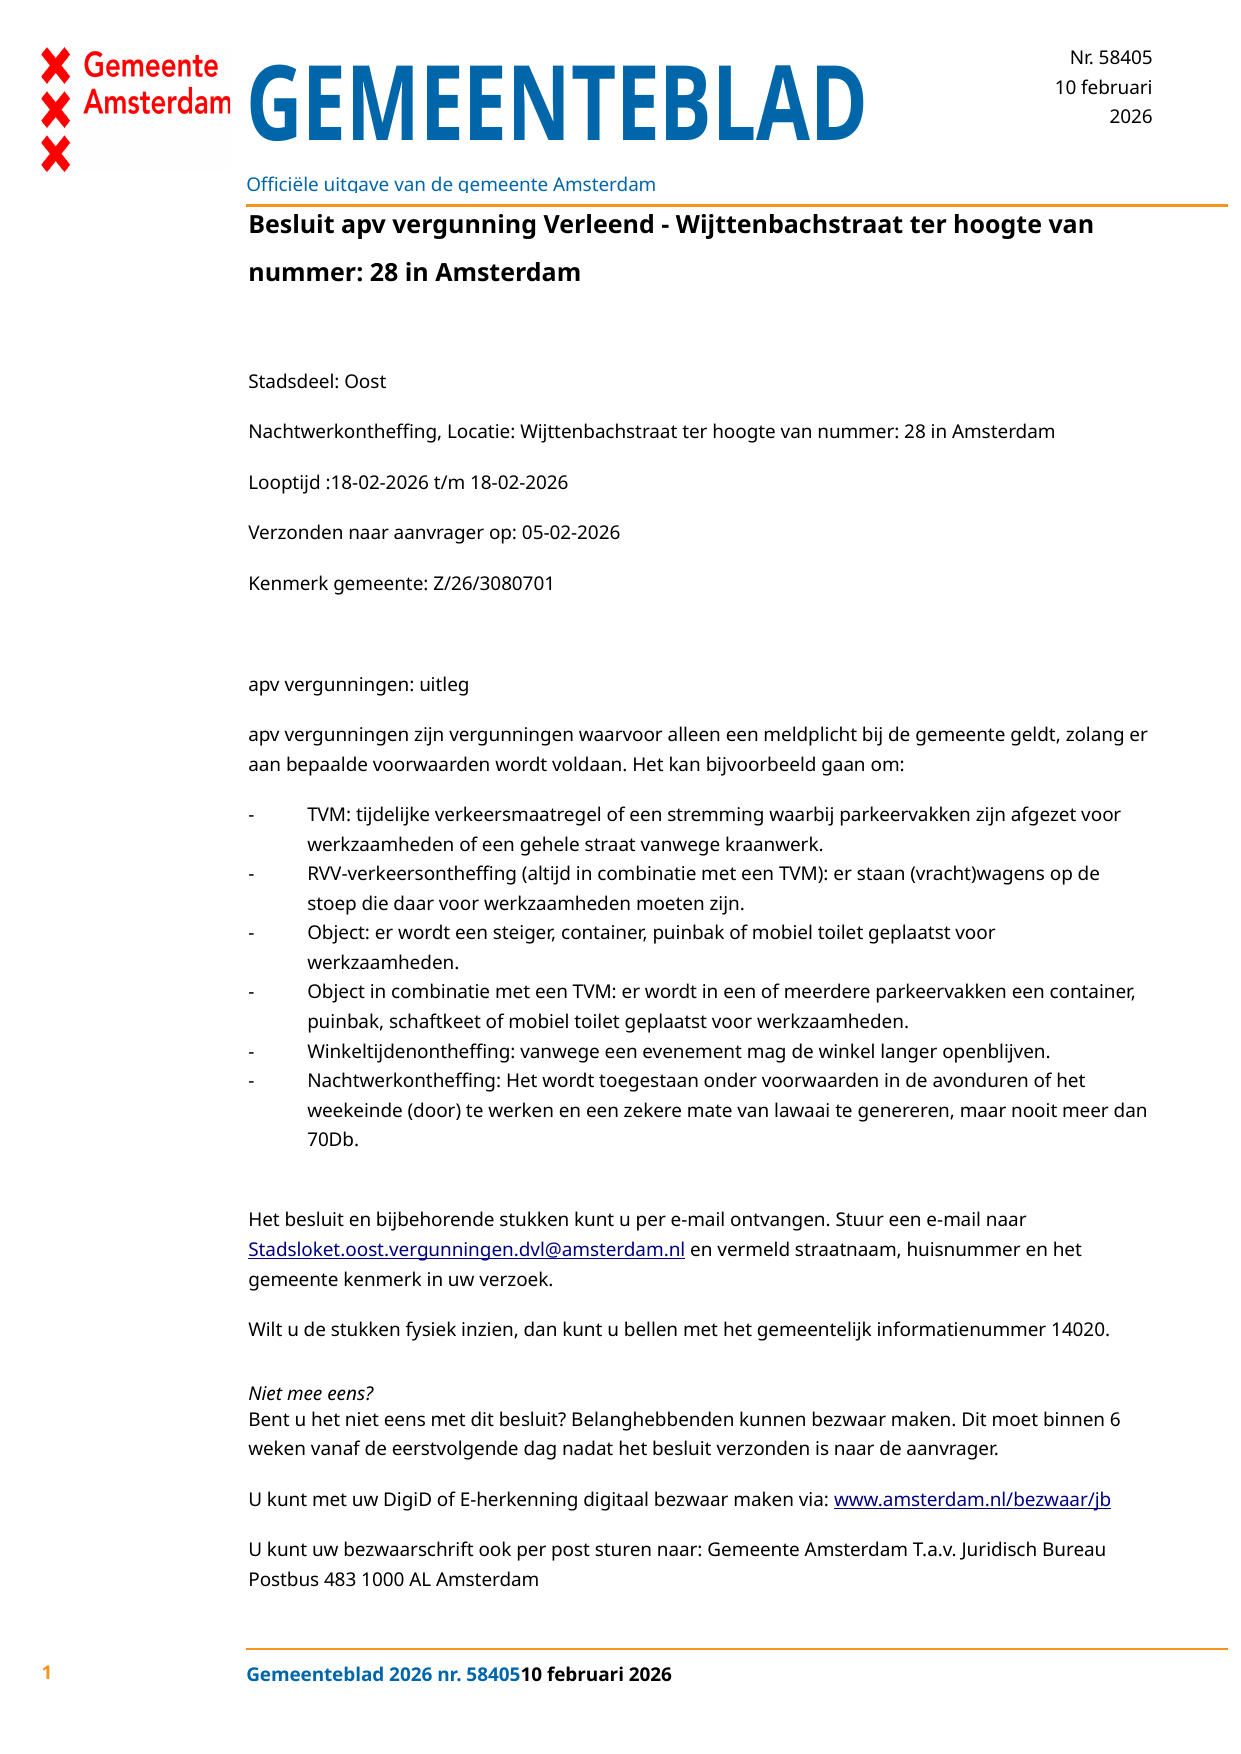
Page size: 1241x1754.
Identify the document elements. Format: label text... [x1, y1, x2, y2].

text U kunt met uw DigiD of E-herkenning digitaal bezwaar maken via: www.amsterdam.nl/bezwaar/jb [248, 1486, 1152, 1512]
text Verzonden naar aanvrager op: 05-02-2026 [248, 519, 1152, 545]
text Niet mee eens? [248, 1380, 1152, 1406]
text Besluit apv vergunning Verleend - Wijttenbachstraat ter hoogte van nummer: 28 in Amsterdam [248, 207, 1152, 288]
list Object in combinatie met een TVM: er wordt in een of meerdere parkeervakken een container, puinbak, schaftkeet of mobiel toilet geplaatst voor werkzaamheden. [248, 979, 1152, 1034]
list Object: er wordt een steiger, container, puinbak of mobiel toilet geplaatst voor werkzaamheden. [248, 919, 1152, 975]
text U kunt uw bezwaarschrift ook per post sturen naar: Gemeente Amsterdam T.a.v. Juridisch Bureau Postbus 483 1000 AL Amsterdam [248, 1536, 1152, 1592]
text Looptijd :18-02-2026 t/m 18-02-2026 [248, 469, 1152, 495]
list TVM: tijdelijke verkeersmaatregel of een stremming waarbij parkeervakken zijn afgezet voor werkzaamheden of een gehele straat vanwege kraanwerk. [248, 801, 1152, 857]
text Wilt u de stukken fysiek inzien, dan kunt u bellen met het gemeentelijk informatienummer 14020. [248, 1316, 1152, 1342]
text Bent u het niet eens met dit besluit? Belanghebbenden kunnen bezwaar maken. Dit moet binnen 6 weken vanaf de eerstvolgende dag nadat het besluit verzonden is naar de aanvrager. [248, 1406, 1152, 1461]
list Winkeltijdenontheffing: vanwege een evenement mag de winkel langer openblijven. [248, 1038, 1152, 1064]
text Kenmerk gemeente: Z/26/3080701 [248, 570, 1152, 596]
text apv vergunningen zijn vergunningen waarvoor alleen een meldplicht bij de gemeente geldt, zolang er aan bepaalde voorwaarden wordt voldaan. Het kan bijvoorbeeld gaan om: [248, 721, 1152, 777]
text Nachtwerkontheffing, Locatie: Wijttenbachstraat ter hoogte van nummer: 28 in Amsterdam [248, 419, 1152, 444]
text Stadsdeel: Oost [248, 368, 1152, 394]
list RVV-verkeersontheffing (altijd in combinatie met een TVM): er staan (vracht)wagens op de stoep die daar voor werkzaamheden moeten zijn. [248, 860, 1152, 916]
text Het besluit en bijbehorende stukken kunt u per e-mail ontvangen. Stuur een e-mail naar Stadsloket.oost.vergunningen.dvl@amsterdam.nl en vermeld straatnaam, huisnummer en het gemeente kenmerk in uw verzoek. [248, 1207, 1152, 1292]
text apv vergunningen: uitleg [248, 671, 1152, 697]
list Nachtwerkontheffing: Het wordt toegestaan onder voorwaarden in de avonduren of het weekeinde (door) te werken en een zekere mate van lawaai te genereren, maar nooit meer dan 70Db. [248, 1067, 1152, 1152]
picture [41, 47, 231, 172]
